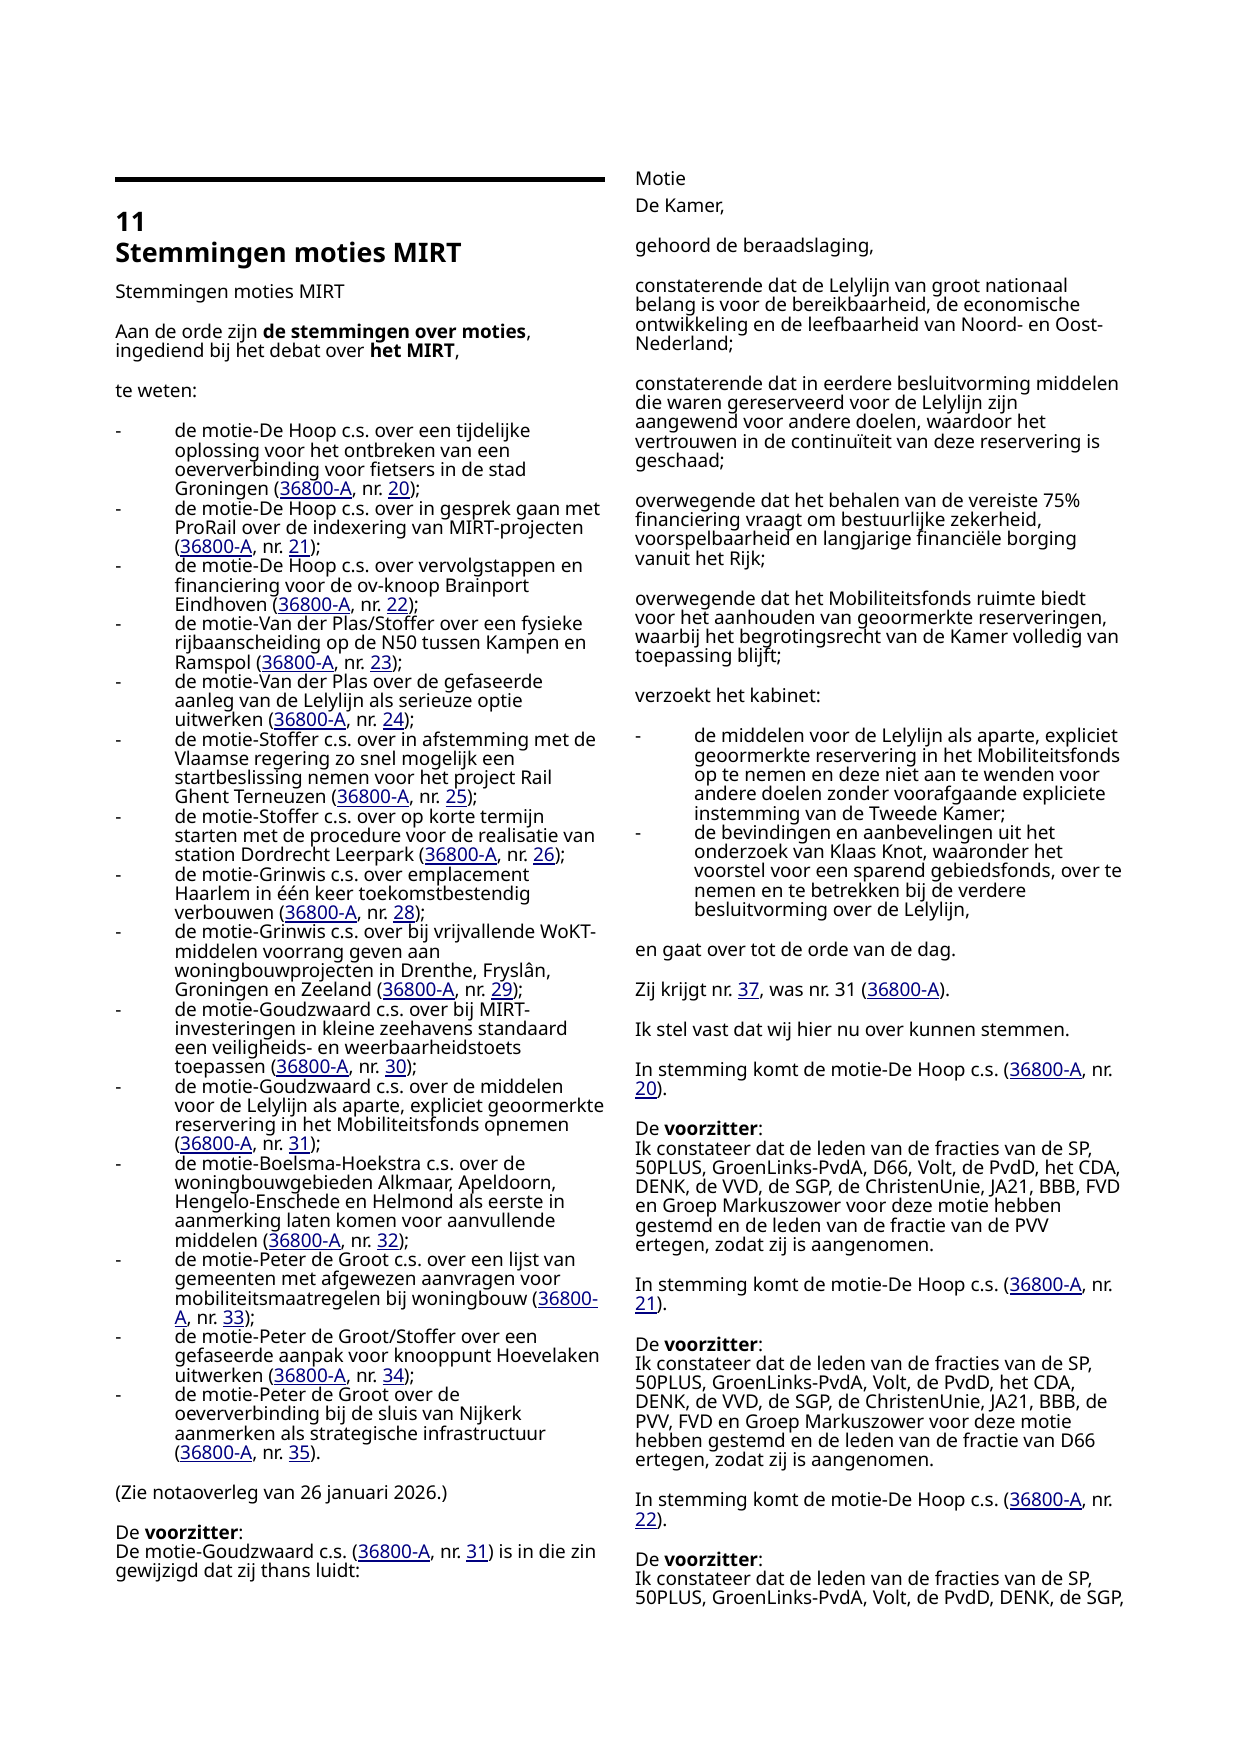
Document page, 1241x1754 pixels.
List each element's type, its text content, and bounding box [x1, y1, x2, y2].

list de motie-De Hoop c.s. over een tijdelijke oplossing voor het ontbreken van een oeververbinding voor fietsers in de stad Groningen (36800-A, nr. 20); [115, 422, 605, 499]
text Ik constateer dat de leden van de fracties van de SP, 50PLUS, GroenLinks-PvdA, Volt, de PvdD, het CDA, DENK, de VVD, de SGP, de ChristenUnie, JA21, BBB, de PVV, FVD en Groep Markuszower voor deze motie hebben gestemd en de leden van de fractie van D66 ertegen, zodat zij is aangenomen. [635, 1355, 1125, 1470]
list de motie-De Hoop c.s. over in gesprek gaan met ProRail over de indexering van MIRT-projecten (36800-A, nr. 21); [115, 499, 605, 557]
text De voorzitter: [635, 1120, 1125, 1140]
text Ik stel vast dat wij hier nu over kunnen stemmen. [635, 1021, 1125, 1040]
text (Zie notaoverleg van 26 januari 2026.) [115, 1484, 605, 1503]
text De motie-Goudzwaard c.s. (36800-A, nr. 31) is in die zin gewijzigd dat zij thans luidt: [115, 1543, 605, 1582]
text De Kamer, [635, 197, 1125, 216]
text Aan de orde zijn de stemmingen over moties, ingediend bij het debat over het MIRT, [115, 323, 605, 362]
text In stemming komt de motie-De Hoop c.s. (36800-A, nr. 20). [635, 1061, 1125, 1099]
list de motie-Grinwis c.s. over bij vrijvallende WoKT-middelen voorrang geven aan woningbouwprojecten in Drenthe, Fryslân, Groningen en Zeeland (36800-A, nr. 29); [115, 923, 605, 1001]
list de motie-Van der Plas over de gefaseerde aanleg van de Lelylijn als serieuze optie uitwerken (36800-A, nr. 24); [115, 673, 605, 731]
list de motie-Stoffer c.s. over op korte termijn starten met de procedure voor de realisatie van station Dordrecht Leerpark (36800-A, nr. 26); [115, 808, 605, 866]
text verzoekt het kabinet: [635, 687, 1125, 707]
list de motie-Goudzwaard c.s. over de middelen voor de Lelylijn als aparte, expliciet geoormerkte reservering in het Mobiliteitsfonds opnemen (36800-A, nr. 31); [115, 1078, 605, 1155]
text Ik constateer dat de leden van de fracties van de SP, 50PLUS, GroenLinks-PvdA, Volt, de PvdD, DENK, de SGP, [635, 1570, 1125, 1608]
list de motie-Peter de Groot c.s. over een lijst van gemeenten met afgewezen aanvragen voor mobiliteitsmaatregelen bij woningbouw (36800-A, nr. 33); [115, 1251, 605, 1328]
text In stemming komt de motie-De Hoop c.s. (36800-A, nr. 21). [635, 1276, 1125, 1315]
text De voorzitter: [635, 1336, 1125, 1355]
list de middelen voor de Lelylijn als aparte, expliciet geoormerkte reservering in het Mobiliteitsfonds op te nemen en deze niet aan te wenden voor andere doelen zonder voorafgaande expliciete instemming van de Tweede Kamer; [635, 727, 1125, 824]
list de motie-Van der Plas/Stoffer over een fysieke rijbaanscheiding op de N50 tussen Kampen en Ramspol (36800-A, nr. 23); [115, 615, 605, 673]
text De voorzitter: [635, 1551, 1125, 1570]
text Motie [635, 165, 1125, 191]
text Zij krijgt nr. 37, was nr. 31 (36800-A). [635, 981, 1125, 1000]
list de motie-Grinwis c.s. over emplacement Haarlem in één keer toekomstbestendig verbouwen (36800-A, nr. 28); [115, 866, 605, 923]
list de bevindingen en aanbevelingen uit het onderzoek van Klaas Knot, waaronder het voorstel voor een sparend gebiedsfonds, over te nemen en te betrekken bij de verdere besluitvorming over de Lelylijn, [635, 824, 1125, 920]
list de motie-Stoffer c.s. over in afstemming met de Vlaamse regering zo snel mogelijk een startbeslissing nemen voor het project Rail Ghent Terneuzen (36800-A, nr. 25); [115, 731, 605, 808]
text Stemmingen moties MIRT [115, 283, 605, 302]
text gehoord de beraadslaging, [635, 237, 1125, 256]
text constaterende dat in eerdere besluitvorming middelen die waren gereserveerd voor de Lelylijn zijn aangewend voor andere doelen, waardoor het vertrouwen in de continuïteit van deze reservering is geschaad; [635, 375, 1125, 471]
list de motie-Goudzwaard c.s. over bij MIRT-investeringen in kleine zeehavens standaard een veiligheids- en weerbaarheidstoets toepassen (36800-A, nr. 30); [115, 1001, 605, 1078]
text In stemming komt de motie-De Hoop c.s. (36800-A, nr. 22). [635, 1491, 1125, 1530]
text 11 [115, 203, 605, 239]
list de motie-De Hoop c.s. over vervolgstappen en financiering voor de ov-knoop Brainport Eindhoven (36800-A, nr. 22); [115, 557, 605, 615]
text overwegende dat het behalen van de vereiste 75% financiering vraagt om bestuurlijke zekerheid, voorspelbaarheid en langjarige financiële borging vanuit het Rijk; [635, 492, 1125, 569]
text Ik constateer dat de leden van de fracties van de SP, 50PLUS, GroenLinks-PvdA, D66, Volt, de PvdD, het CDA, DENK, de VVD, de SGP, de ChristenUnie, JA21, BBB, FVD en Groep Markuszower voor deze motie hebben gestemd en de leden van de fractie van de PVV ertegen, zodat zij is aangenomen. [635, 1140, 1125, 1255]
text overwegende dat het Mobiliteitsfonds ruimte biedt voor het aanhouden van geoormerkte reserveringen, waarbij het begrotingsrecht van de Kamer volledig van toepassing blijft; [635, 590, 1125, 667]
list de motie-Peter de Groot over de oeververbinding bij de sluis van Nijkerk aanmerken als strategische infrastructuur (36800-A, nr. 35). [115, 1386, 605, 1463]
text Stemmingen moties MIRT [115, 239, 605, 283]
text De voorzitter: [115, 1524, 605, 1543]
text constaterende dat de Lelylijn van groot nationaal belang is voor de bereikbaarheid, de economische ontwikkeling en de leefbaarheid van Noord- en Oost-Nederland; [635, 277, 1125, 354]
list de motie-Boelsma-Hoekstra c.s. over de woningbouwgebieden Alkmaar, Apeldoorn, Hengelo-Enschede en Helmond als eerste in aanmerking laten komen voor aanvullende middelen (36800-A, nr. 32); [115, 1155, 605, 1251]
text te weten: [115, 382, 605, 402]
text en gaat over tot de orde van de dag. [635, 941, 1125, 960]
list de motie-Peter de Groot/Stoffer over een gefaseerde aanpak voor knooppunt Hoevelaken uitwerken (36800-A, nr. 34); [115, 1328, 605, 1386]
